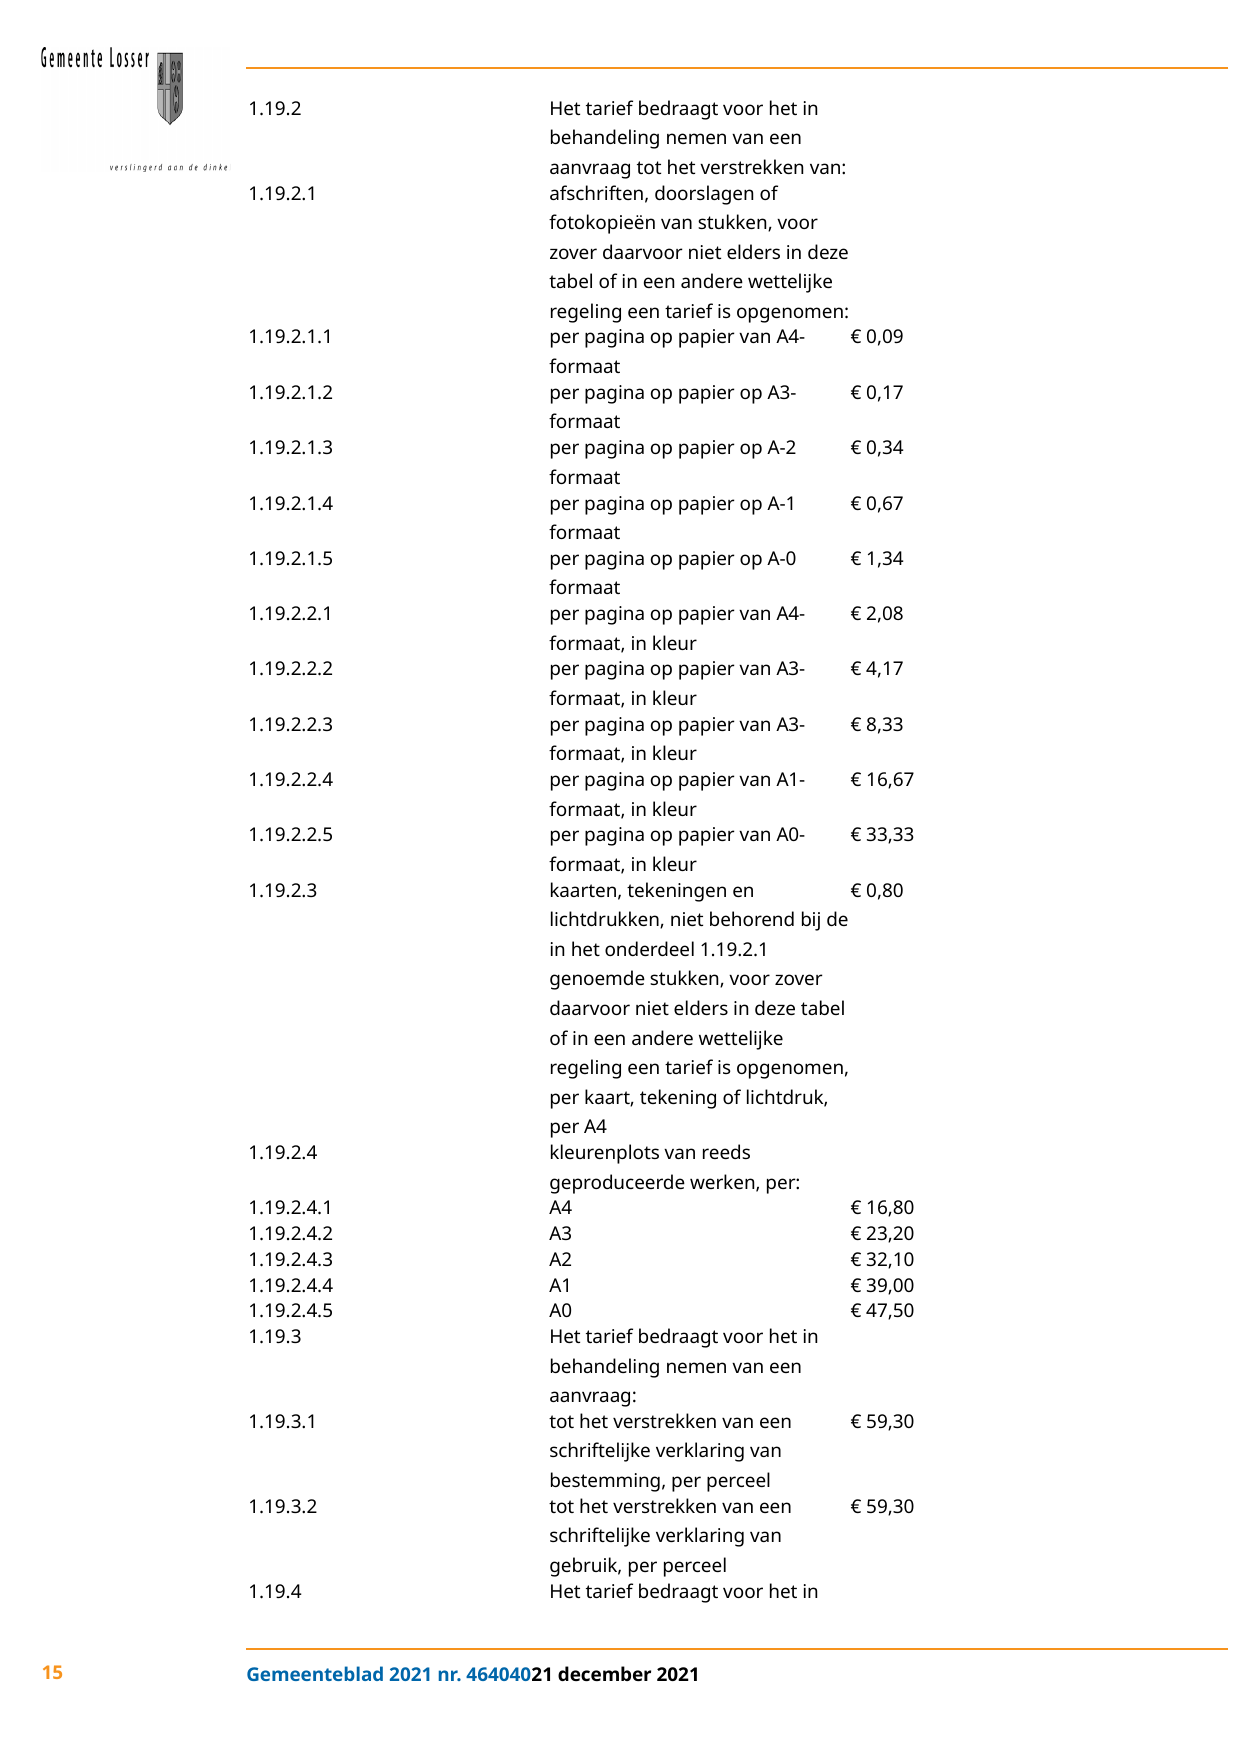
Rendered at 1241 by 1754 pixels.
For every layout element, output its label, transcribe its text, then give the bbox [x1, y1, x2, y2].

table_cell tot het verstrekken van een schriftelijke verklaring van gebruik, per perceel [549, 1493, 850, 1578]
table_cell A3 [549, 1220, 850, 1246]
table_cell per pagina op papier van A3-formaat, in kleur [549, 711, 850, 766]
table_cell € 39,00 [850, 1272, 1152, 1297]
table_cell 1.19.2.1.5 [248, 545, 549, 600]
table_cell 1.19.3.1 [248, 1408, 549, 1493]
table_cell 1.19.2.1.1 [248, 324, 549, 379]
table_cell 1.19.2.2.4 [248, 766, 549, 822]
table_cell 1.19.2.4 [248, 1139, 549, 1194]
table_cell kaarten, tekeningen en lichtdrukken, niet behorend bij de in het onderdeel 1.19.2.1 genoemde stukken, voor zover daarvoor niet elders in deze tabel of in een andere wettelijke regeling een tarief is opgenomen, per kaart, tekening of lichtdruk, per A4 [549, 877, 850, 1139]
table_cell 1.19.2.1.2 [248, 379, 549, 434]
table_cell 1.19.3 [248, 1323, 549, 1408]
table_cell 1.19.2.1.4 [248, 490, 549, 545]
table_cell € 0,34 [850, 434, 1152, 490]
table_cell € 16,67 [850, 766, 1152, 822]
table_cell [850, 1323, 1152, 1408]
table_cell 1.19.3.2 [248, 1493, 549, 1578]
table_cell kleurenplots van reeds geproduceerde werken, per: [549, 1139, 850, 1194]
table_cell 1.19.2.1.3 [248, 434, 549, 490]
table_cell € 0,80 [850, 877, 1152, 1139]
table_cell Het tarief bedraagt voor het in behandeling nemen van een aanvraag tot het verstrekken van: [549, 95, 850, 180]
table_cell € 23,20 [850, 1220, 1152, 1246]
table_cell per pagina op papier op A-2 formaat [549, 434, 850, 490]
table_cell A1 [549, 1272, 850, 1297]
table_cell per pagina op papier van A1-formaat, in kleur [549, 766, 850, 822]
table_cell 1.19.2.4.3 [248, 1246, 549, 1272]
table_cell A4 [549, 1195, 850, 1220]
table_cell per pagina op papier op A3-formaat [549, 379, 850, 434]
table_cell € 59,30 [850, 1493, 1152, 1578]
table_cell per pagina op papier van A0-formaat, in kleur [549, 822, 850, 877]
table_cell 1.19.2.3 [248, 877, 549, 1139]
table_cell 1.19.2.2.2 [248, 656, 549, 711]
table_cell 1.19.2.4.2 [248, 1220, 549, 1246]
table_cell 1.19.2 [248, 95, 549, 180]
table_cell per pagina op papier van A4-formaat [549, 324, 850, 379]
table_cell A2 [549, 1246, 850, 1272]
table_cell Het tarief bedraagt voor het in [549, 1578, 850, 1604]
table_cell € 8,33 [850, 711, 1152, 766]
table_cell € 59,30 [850, 1408, 1152, 1493]
table_cell € 2,08 [850, 600, 1152, 656]
table_cell tot het verstrekken van een schriftelijke verklaring van bestemming, per perceel [549, 1408, 850, 1493]
table_cell € 1,34 [850, 545, 1152, 600]
table_cell per pagina op papier van A3-formaat, in kleur [549, 656, 850, 711]
table_cell per pagina op papier op A-0 formaat [549, 545, 850, 600]
table_cell 1.19.4 [248, 1578, 549, 1604]
table_cell € 32,10 [850, 1246, 1152, 1272]
table_cell 1.19.2.4.1 [248, 1195, 549, 1220]
picture [41, 47, 231, 172]
table_cell afschriften, doorslagen of fotokopieën van stukken, voor zover daarvoor niet elders in deze tabel of in een andere wettelijke regeling een tarief is opgenomen: [549, 180, 850, 324]
table_cell 1.19.2.2.1 [248, 600, 549, 656]
table_cell [850, 95, 1152, 180]
table_cell 1.19.2.4.4 [248, 1272, 549, 1297]
table_cell 1.19.2.2.3 [248, 711, 549, 766]
table_cell per pagina op papier van A4-formaat, in kleur [549, 600, 850, 656]
table_cell € 47,50 [850, 1298, 1152, 1323]
table_cell 1.19.2.4.5 [248, 1298, 549, 1323]
table_cell per pagina op papier op A-1 formaat [549, 490, 850, 545]
table_cell € 4,17 [850, 656, 1152, 711]
table_cell 1.19.2.1 [248, 180, 549, 324]
table_cell [850, 1578, 1152, 1604]
table_cell [850, 180, 1152, 324]
table_cell A0 [549, 1298, 850, 1323]
table_cell € 33,33 [850, 822, 1152, 877]
table_cell [850, 1139, 1152, 1194]
table_cell Het tarief bedraagt voor het in behandeling nemen van een aanvraag: [549, 1323, 850, 1408]
table_cell € 0,09 [850, 324, 1152, 379]
table_cell € 16,80 [850, 1195, 1152, 1220]
table_cell € 0,67 [850, 490, 1152, 545]
table_cell 1.19.2.2.5 [248, 822, 549, 877]
table_cell € 0,17 [850, 379, 1152, 434]
